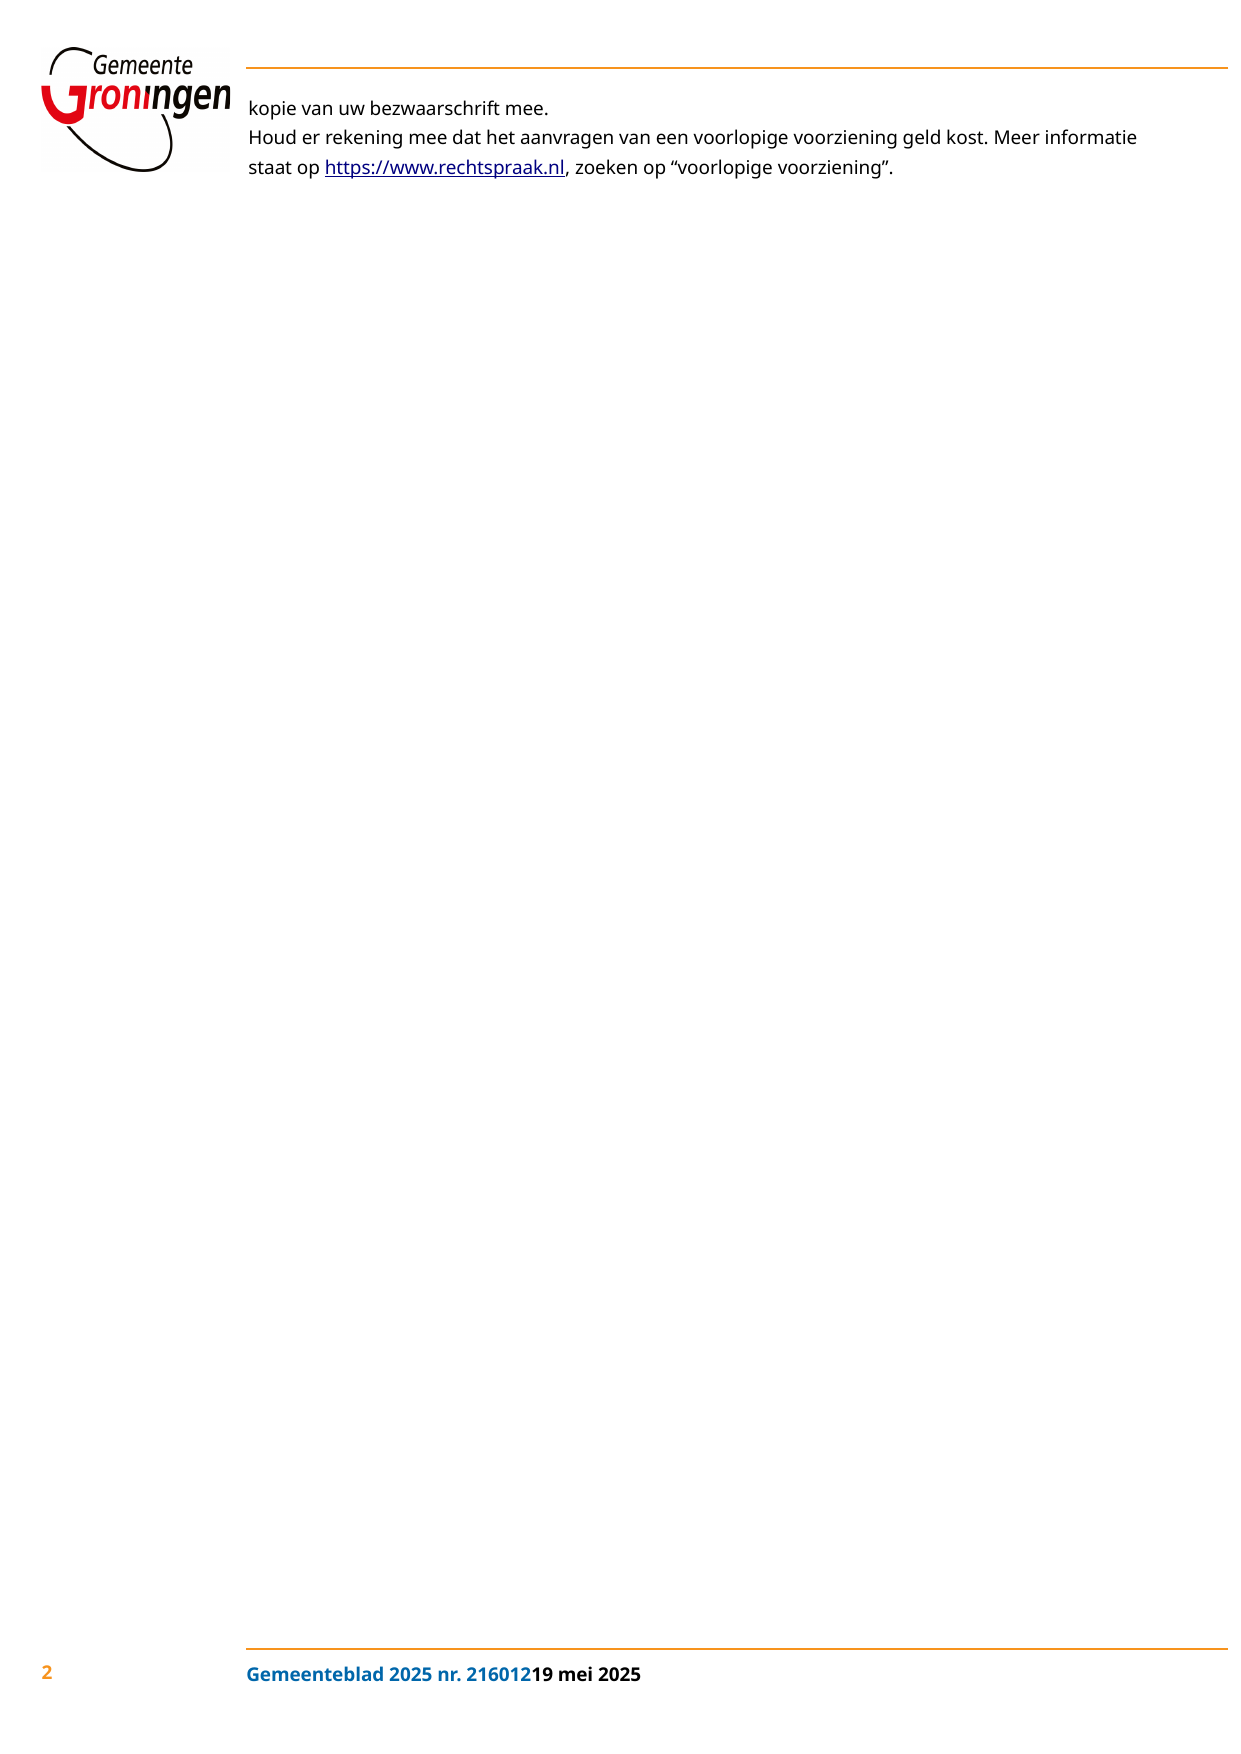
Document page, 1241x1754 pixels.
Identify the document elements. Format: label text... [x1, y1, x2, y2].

text kopie van uw bezwaarschrift mee. [248, 95, 1152, 121]
picture [41, 47, 231, 172]
text Houd er rekening mee dat het aanvragen van een voorlopige voorziening geld kost. Meer informatie staat op https://www.rechtspraak.nl, zoeken op “voorlopige voorziening”. [248, 124, 1152, 180]
